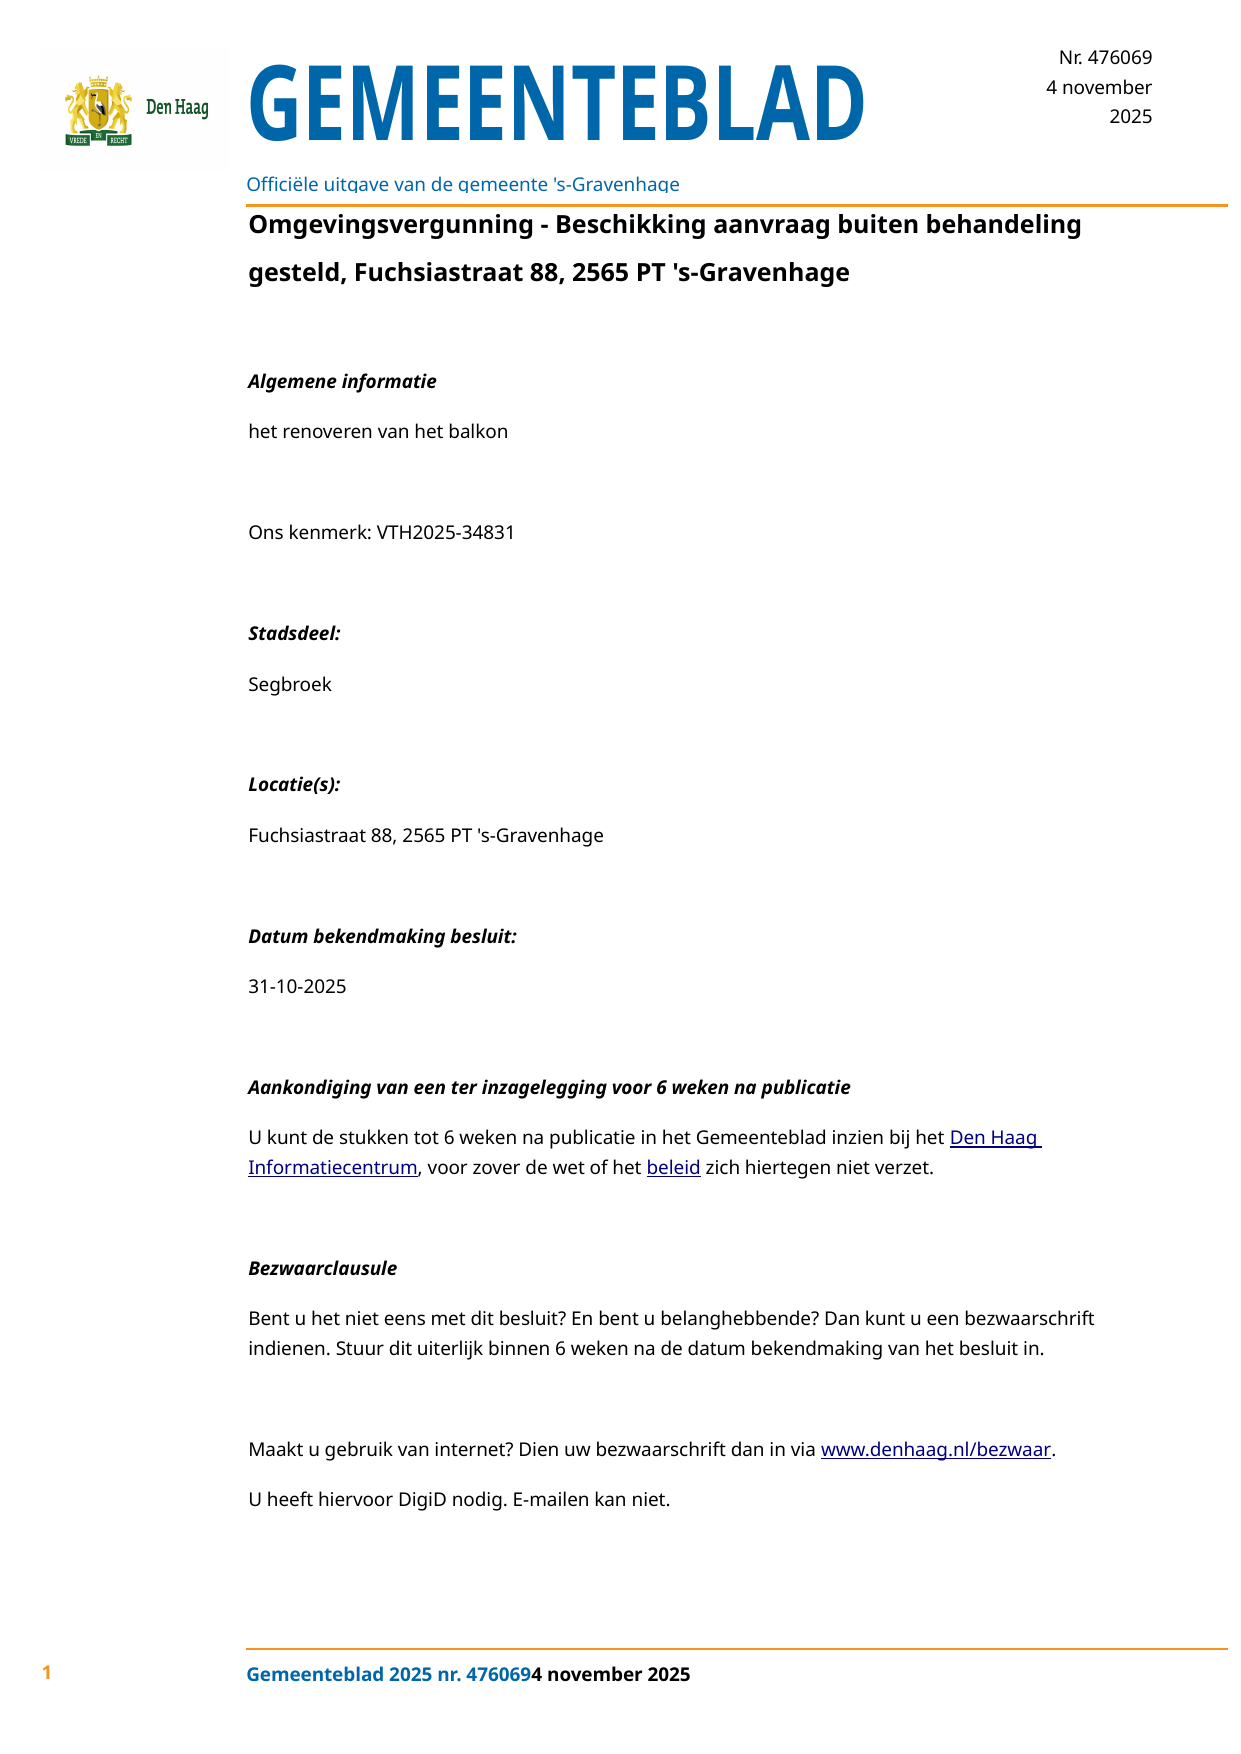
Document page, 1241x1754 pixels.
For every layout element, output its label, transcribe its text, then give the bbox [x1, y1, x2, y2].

text Bezwaarclausule [248, 1255, 1152, 1281]
picture [41, 47, 231, 172]
text Datum bekendmaking besluit: [248, 923, 1152, 949]
text Aankondiging van een ter inzagelegging voor 6 weken na publicatie [248, 1074, 1152, 1100]
text Bent u het niet eens met dit besluit? En bent u belanghebbende? Dan kunt u een bezwaarschrift indienen. Stuur dit uiterlijk binnen 6 weken na de datum bekendmaking van het besluit in. [248, 1305, 1152, 1361]
text Algemene informatie [248, 368, 1152, 394]
text Stadsdeel: [248, 620, 1152, 646]
text Segbroek [248, 671, 1152, 697]
text het renoveren van het balkon [248, 419, 1152, 444]
text Omgevingsvergunning - Beschikking aanvraag buiten behandeling gesteld, Fuchsiastraat 88, 2565 PT 's-Gravenhage [248, 207, 1152, 288]
text 31-10-2025 [248, 973, 1152, 999]
text Locatie(s): [248, 772, 1152, 797]
text Fuchsiastraat 88, 2565 PT 's-Gravenhage [248, 822, 1152, 848]
text Ons kenmerk: VTH2025-34831 [248, 519, 1152, 545]
text Maakt u gebruik van internet? Dien uw bezwaarschrift dan in via www.denhaag.nl/bezwaar. [248, 1436, 1152, 1462]
text U heeft hiervoor DigiD nodig. E-mailen kan niet. [248, 1486, 1152, 1512]
text U kunt de stukken tot 6 weken na publicatie in het Gemeenteblad inzien bij het Den Haag Informatiecentrum, voor zover de wet of het beleid zich hiertegen niet verzet. [248, 1124, 1152, 1180]
